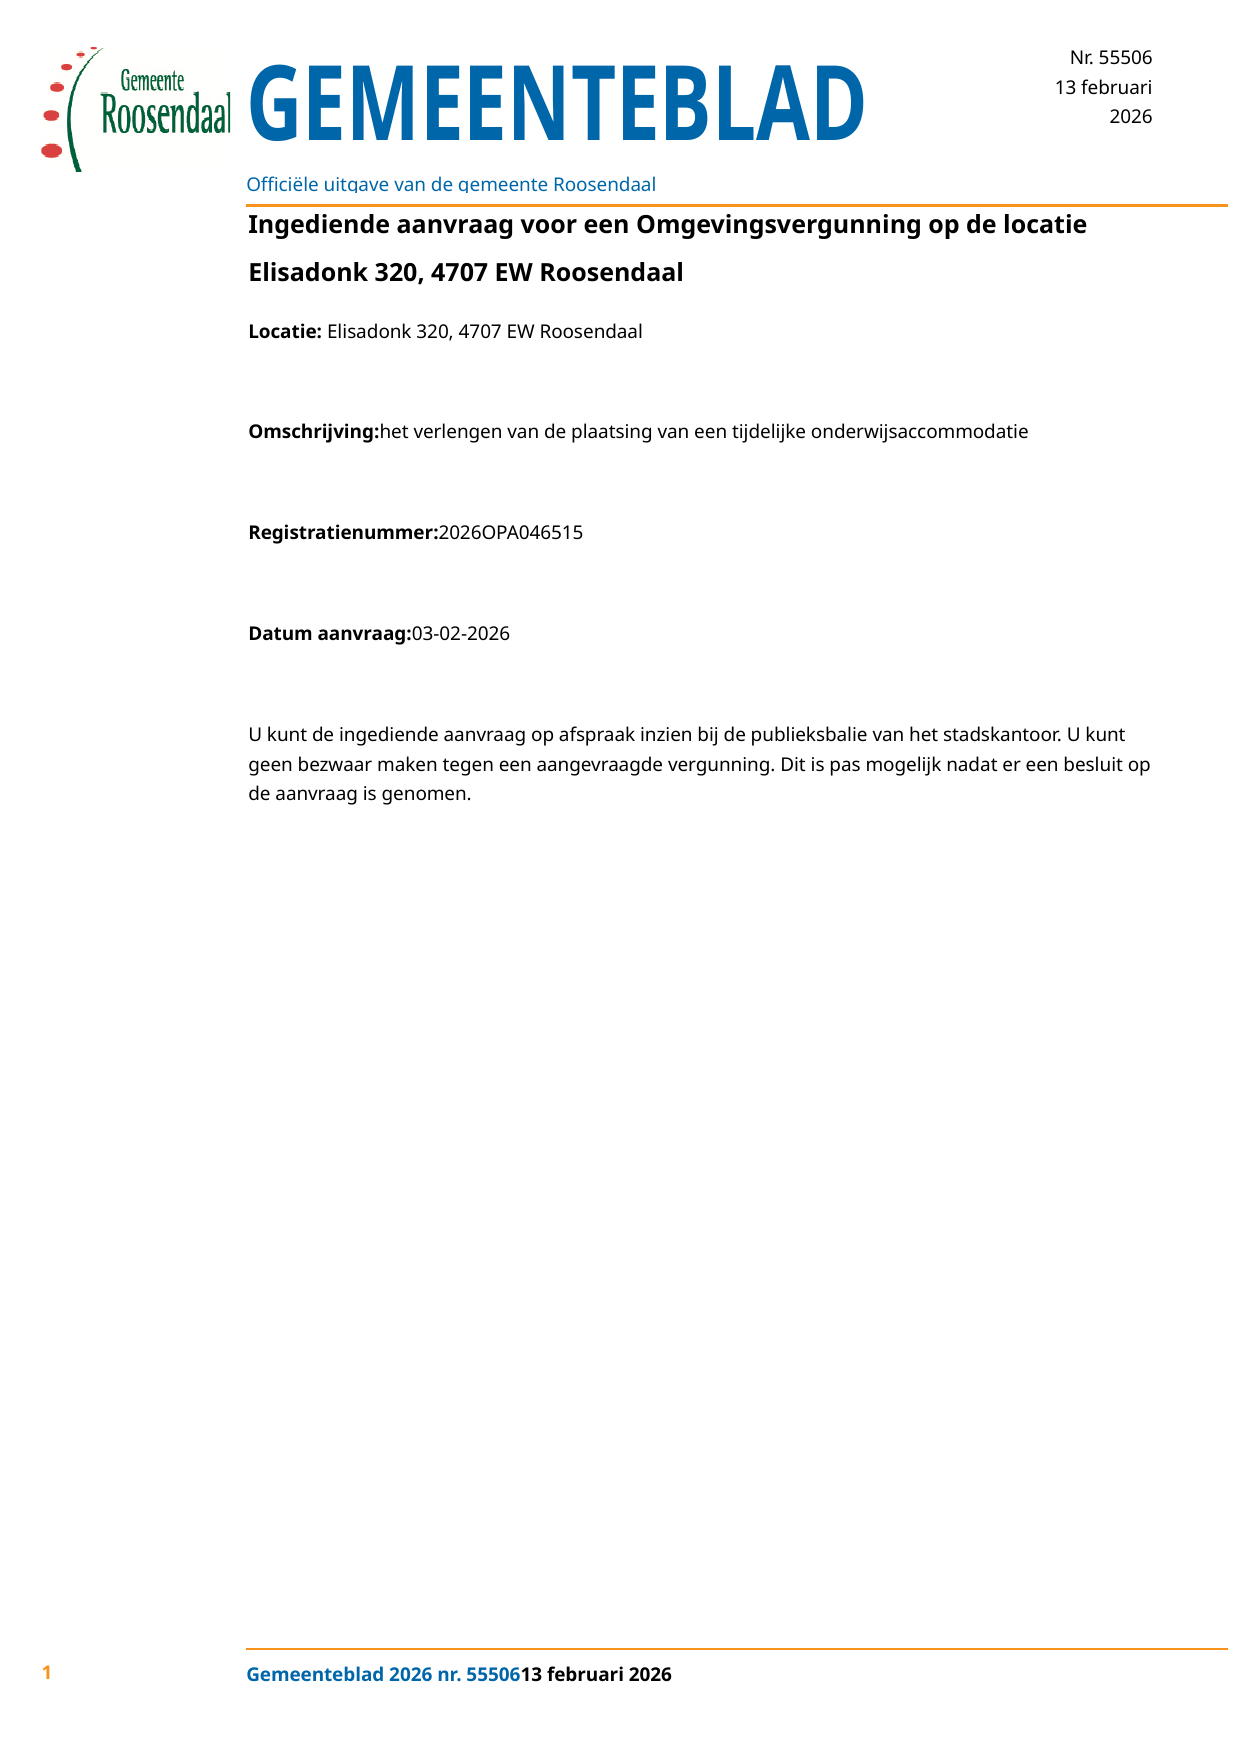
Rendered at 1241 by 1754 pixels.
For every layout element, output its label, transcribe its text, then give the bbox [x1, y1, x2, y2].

text Datum aanvraag:03-02-2026 [248, 620, 1152, 646]
text U kunt de ingediende aanvraag op afspraak inzien bij de publieksbalie van het stadskantoor. U kunt geen bezwaar maken tegen een aangevraagde vergunning. Dit is pas mogelijk nadat er een besluit op de aanvraag is genomen. [248, 721, 1152, 806]
text Ingediende aanvraag voor een Omgevingsvergunning op de locatie Elisadonk 320, 4707 EW Roosendaal [248, 207, 1152, 288]
picture [41, 47, 231, 172]
text Locatie: Elisadonk 320, 4707 EW Roosendaal [248, 318, 1152, 344]
text Registratienummer:2026OPA046515 [248, 519, 1152, 545]
text Omschrijving:het verlengen van de plaatsing van een tijdelijke onderwijsaccommodatie [248, 419, 1152, 444]
